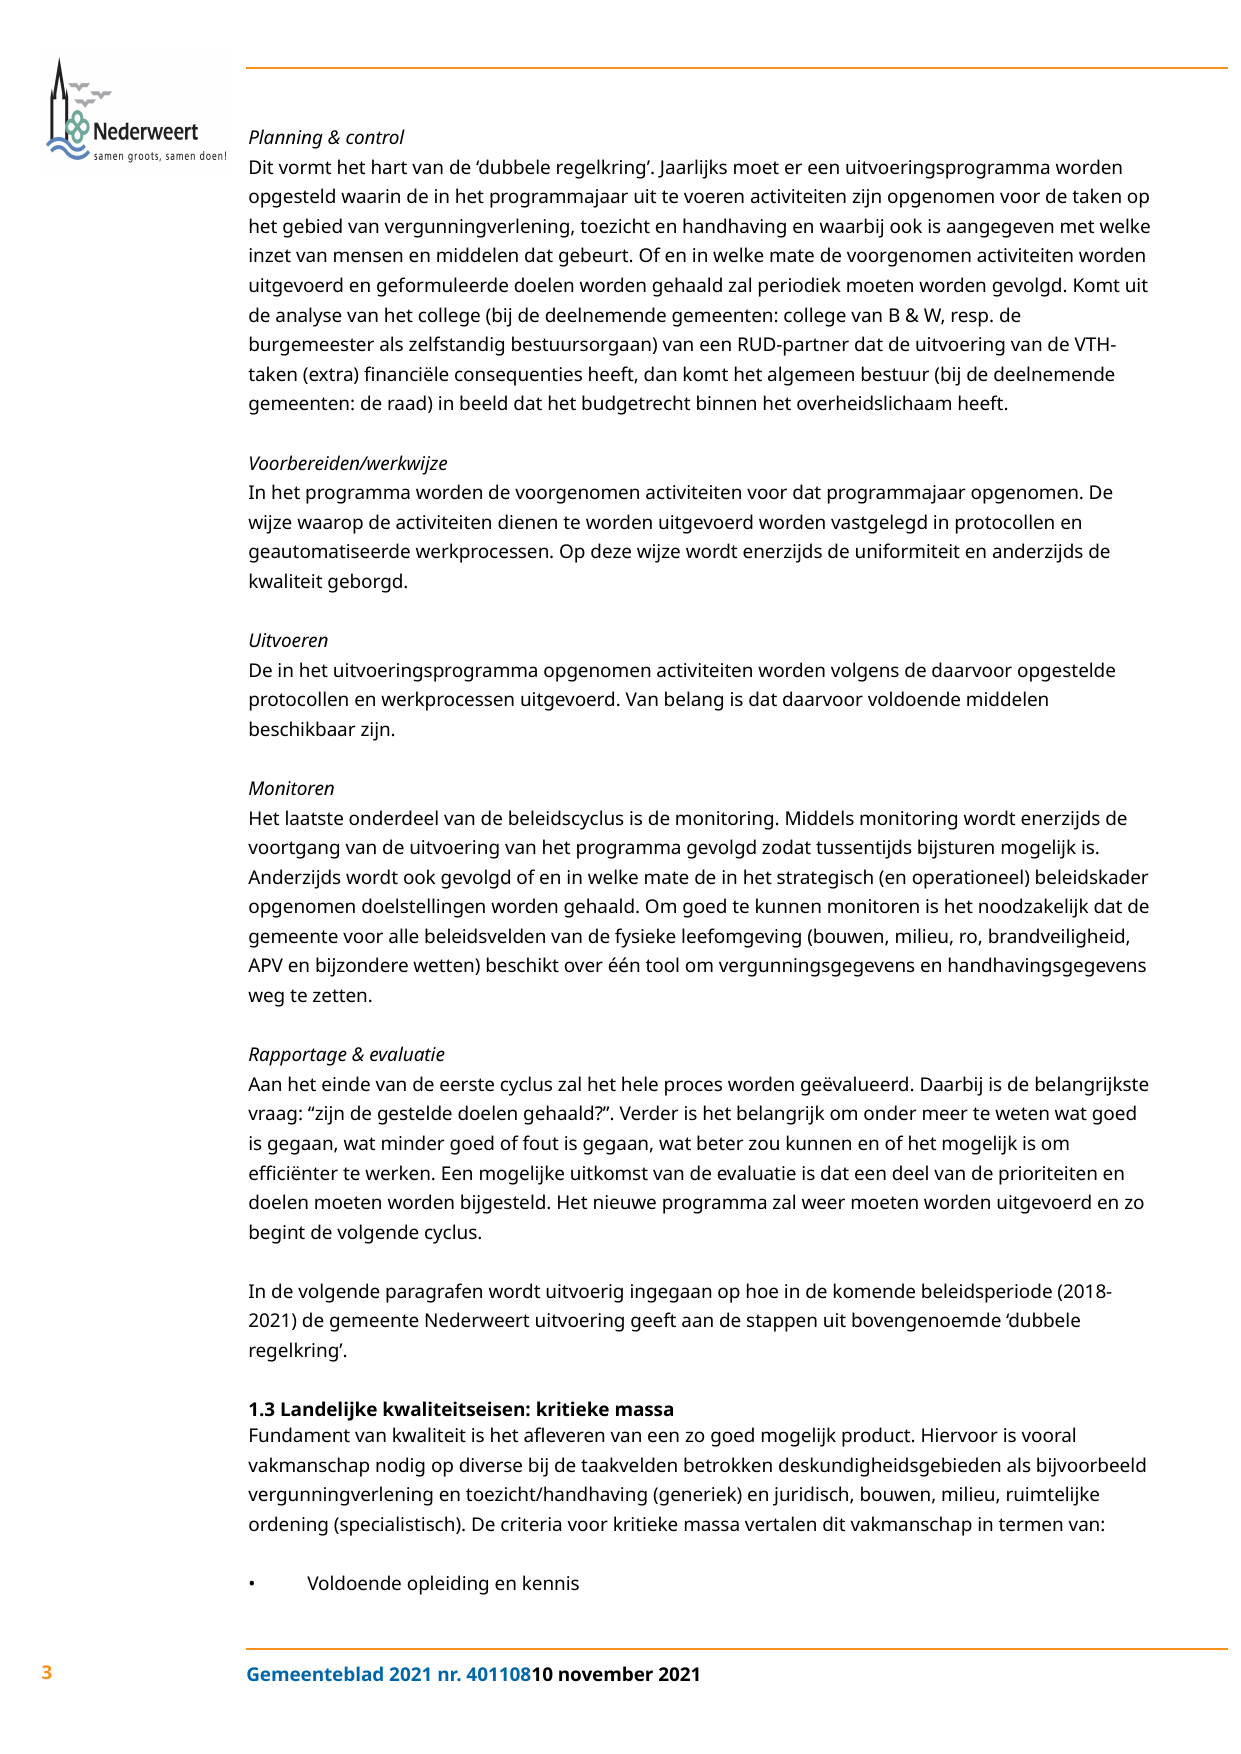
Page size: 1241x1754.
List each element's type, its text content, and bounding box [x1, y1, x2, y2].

list Voldoende opleiding en kennis [248, 1570, 1152, 1596]
text Rapportage & evaluatie [248, 1041, 1152, 1067]
picture [41, 47, 231, 172]
text Monitoren [248, 775, 1152, 801]
text 1.3 Landelijke kwaliteitseisen: kritieke massa [248, 1396, 1152, 1422]
text In het programma worden de voorgenomen activiteiten voor dat programmajaar opgenomen. De wijze waarop de activiteiten dienen te worden uitgevoerd worden vastgelegd in protocollen en geautomatiseerde werkprocessen. Op deze wijze wordt enerzijds de uniformiteit en anderzijds de kwaliteit geborgd. [248, 479, 1152, 594]
text Planning & control [248, 124, 1152, 150]
text In de volgende paragrafen wordt uitvoerig ingegaan op hoe in de komende beleidsperiode (2018-2021) de gemeente Nederweert uitvoering geeft aan de stappen uit bovengenoemde ‘dubbele regelkring’. [248, 1278, 1152, 1363]
text Fundament van kwaliteit is het afleveren van een zo goed mogelijk product. Hiervoor is vooral vakmanschap nodig op diverse bij de taakvelden betrokken deskundigheidsgebieden als bijvoorbeeld vergunningverlening en toezicht/handhaving (generiek) en juridisch, bouwen, milieu, ruimtelijke ordening (specialistisch). De criteria voor kritieke massa vertalen dit vakmanschap in termen van: [248, 1422, 1152, 1537]
text Uitvoeren [248, 627, 1152, 653]
text Voorbereiden/werkwijze [248, 450, 1152, 476]
text Het laatste onderdeel van de beleidscyclus is de monitoring. Middels monitoring wordt enerzijds de voortgang van de uitvoering van het programma gevolgd zodat tussentijds bijsturen mogelijk is. Anderzijds wordt ook gevolgd of en in welke mate de in het strategisch (en operationeel) beleidskader opgenomen doelstellingen worden gehaald. Om goed te kunnen monitoren is het noodzakelijk dat de gemeente voor alle beleidsvelden van de fysieke leefomgeving (bouwen, milieu, ro, brandveiligheid, APV en bijzondere wetten) beschikt over één tool om vergunningsgegevens en handhavingsgegevens weg te zetten. [248, 805, 1152, 1008]
text Aan het einde van de eerste cyclus zal het hele proces worden geëvalueerd. Daarbij is de belangrijkste vraag: “zijn de gestelde doelen gehaald?”. Verder is het belangrijk om onder meer te weten wat goed is gegaan, wat minder goed of fout is gegaan, wat beter zou kunnen en of het mogelijk is om efficiënter te werken. Een mogelijke uitkomst van de evaluatie is dat een deel van de prioriteiten en doelen moeten worden bijgesteld. Het nieuwe programma zal weer moeten worden uitgevoerd en zo begint de volgende cyclus. [248, 1071, 1152, 1245]
text De in het uitvoeringsprogramma opgenomen activiteiten worden volgens de daarvoor opgestelde protocollen en werkprocessen uitgevoerd. Van belang is dat daarvoor voldoende middelen beschikbaar zijn. [248, 657, 1152, 742]
text Dit vormt het hart van de ‘dubbele regelkring’. Jaarlijks moet er een uitvoeringsprogramma worden opgesteld waarin de in het programmajaar uit te voeren activiteiten zijn opgenomen voor de taken op het gebied van vergunningverlening, toezicht en handhaving en waarbij ook is aangegeven met welke inzet van mensen en middelen dat gebeurt. Of en in welke mate de voorgenomen activiteiten worden uitgevoerd en geformuleerde doelen worden gehaald zal periodiek moeten worden gevolgd. Komt uit de analyse van het college (bij de deelnemende gemeenten: college van B & W, resp. de burgemeester als zelfstandig bestuursorgaan) van een RUD-partner dat de uitvoering van de VTH-taken (extra) financiële consequenties heeft, dan komt het algemeen bestuur (bij de deelnemende gemeenten: de raad) in beeld dat het budgetrecht binnen het overheidslichaam heeft. [248, 154, 1152, 416]
